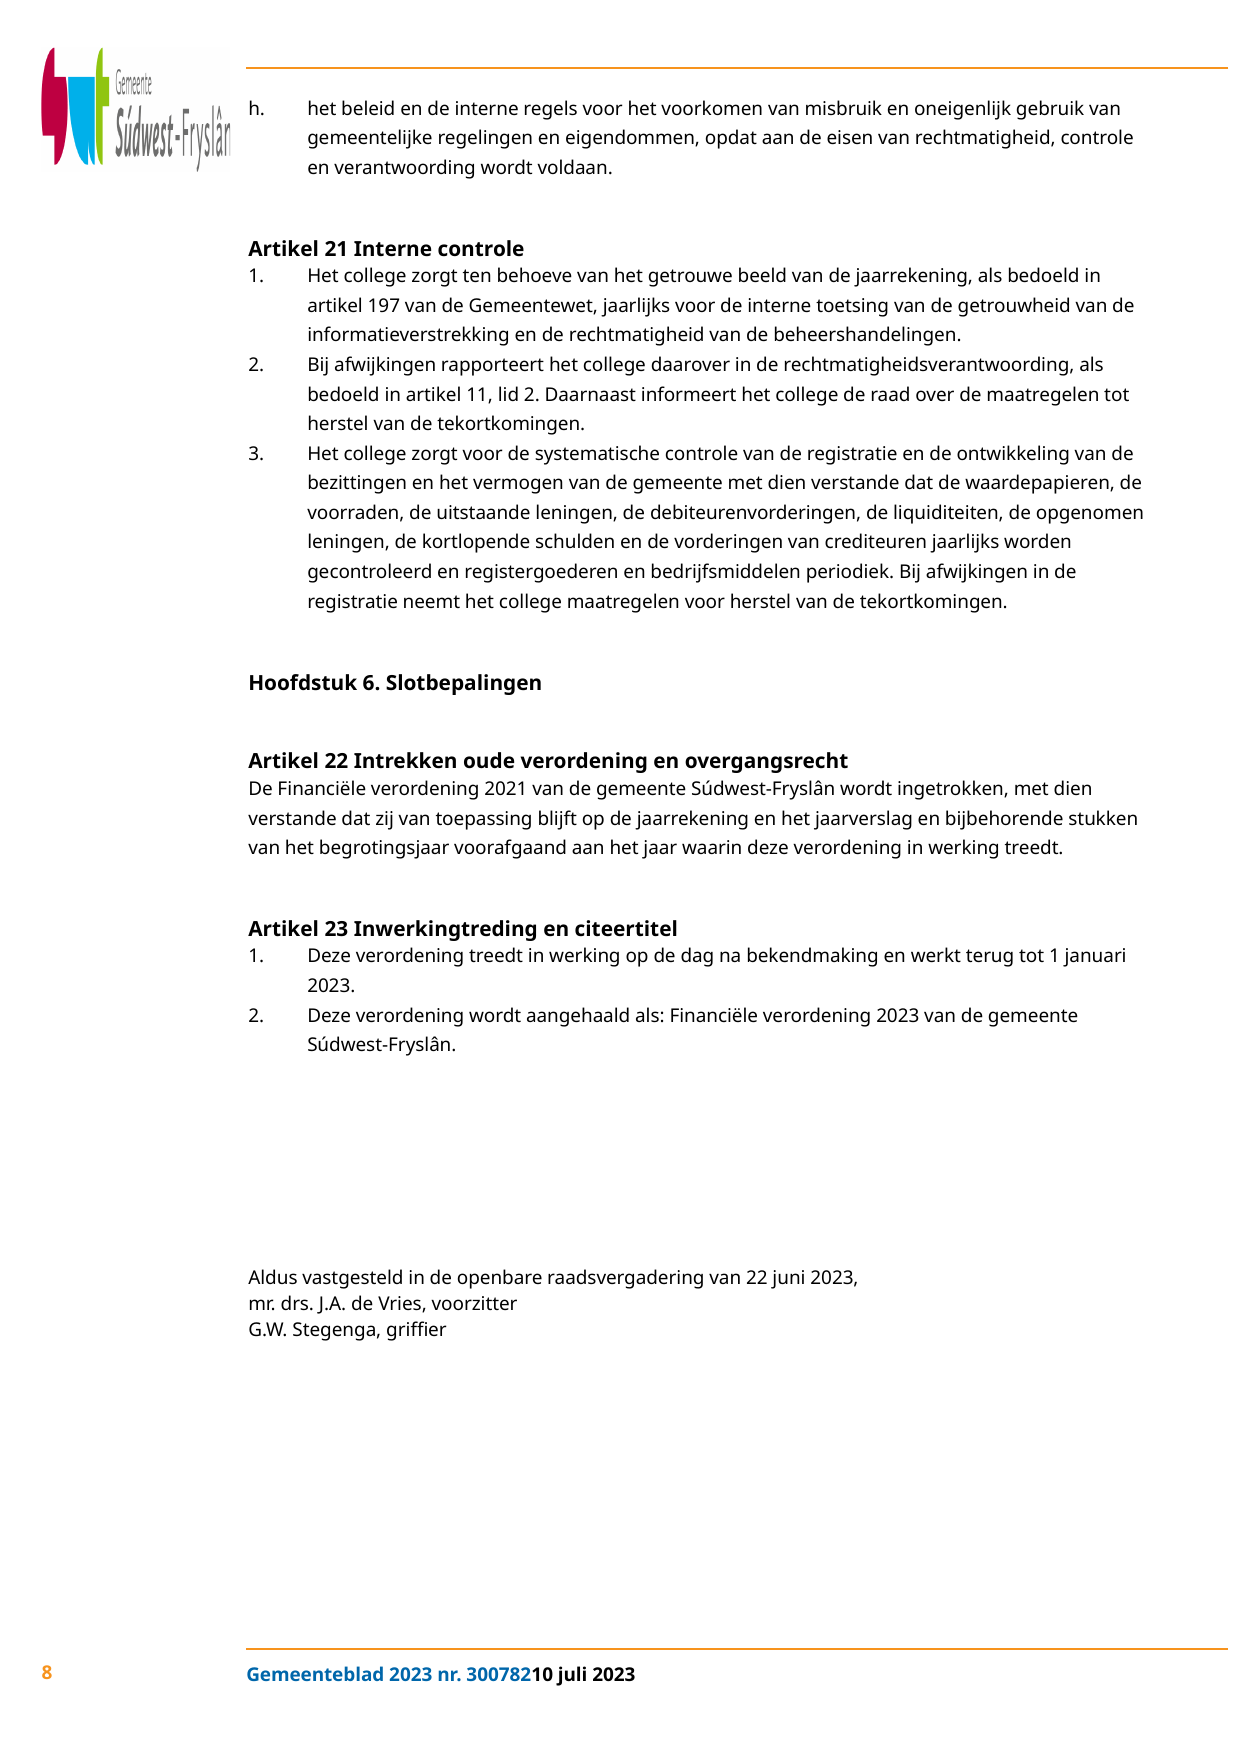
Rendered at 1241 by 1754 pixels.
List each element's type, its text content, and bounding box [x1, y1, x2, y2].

list Het college zorgt voor de systematische controle van de registratie en de ontwikkeling van de bezittingen en het vermogen van de gemeente met dien verstande dat de waardepapieren, de voorraden, de uitstaande leningen, de debiteurenvorderingen, de liquiditeiten, de opgenomen leningen, de kortlopende schulden en de vorderingen van crediteuren jaarlijks worden gecontroleerd en registergoederen en bedrijfsmiddelen periodiek. Bij afwijkingen in de registratie neemt het college maatregelen voor herstel van de tekortkomingen. [248, 440, 1152, 613]
text Artikel 23 Inwerkingtreding en citeertitel [248, 914, 1152, 943]
text Hoofdstuk 6. Slotbepalingen [248, 668, 1152, 696]
text G.W. Stegenga, griffier [248, 1316, 1152, 1342]
list Deze verordening treedt in werking op de dag na bekendmaking en werkt terug tot 1 januari 2023. [248, 943, 1152, 998]
list het beleid en de interne regels voor het voorkomen van misbruik en oneigenlijk gebruik van gemeentelijke regelingen en eigendommen, opdat aan de eisen van rechtmatigheid, controle en verantwoording wordt voldaan. [248, 95, 1152, 180]
text De Financiële verordening 2021 van de gemeente Súdwest-Fryslân wordt ingetrokken, met dien verstande dat zij van toepassing blijft op de jaarrekening en het jaarverslag en bijbehorende stukken van het begrotingsjaar voorafgaand aan het jaar waarin deze verordening in werking treedt. [248, 775, 1152, 860]
picture [41, 47, 231, 172]
text Aldus vastgesteld in de openbare raadsvergadering van 22 juni 2023, [248, 1264, 1152, 1290]
list Bij afwijkingen rapporteert het college daarover in de rechtmatigheidsverantwoording, als bedoeld in artikel 11, lid 2. Daarnaast informeert het college de raad over de maatregelen tot herstel van de tekortkomingen. [248, 351, 1152, 436]
text Artikel 22 Intrekken oude verordening en overgangsrecht [248, 747, 1152, 775]
list Het college zorgt ten behoeve van het getrouwe beeld van de jaarrekening, als bedoeld in artikel 197 van de Gemeentewet, jaarlijks voor de interne toetsing van de getrouwheid van de informatieverstrekking en de rechtmatigheid van de beheershandelingen. [248, 262, 1152, 347]
list Deze verordening wordt aangehaald als: Financiële verordening 2023 van de gemeente Súdwest-Fryslân. [248, 1002, 1152, 1057]
text mr. drs. J.A. de Vries, voorzitter [248, 1290, 1152, 1316]
text Artikel 21 Interne controle [248, 234, 1152, 262]
